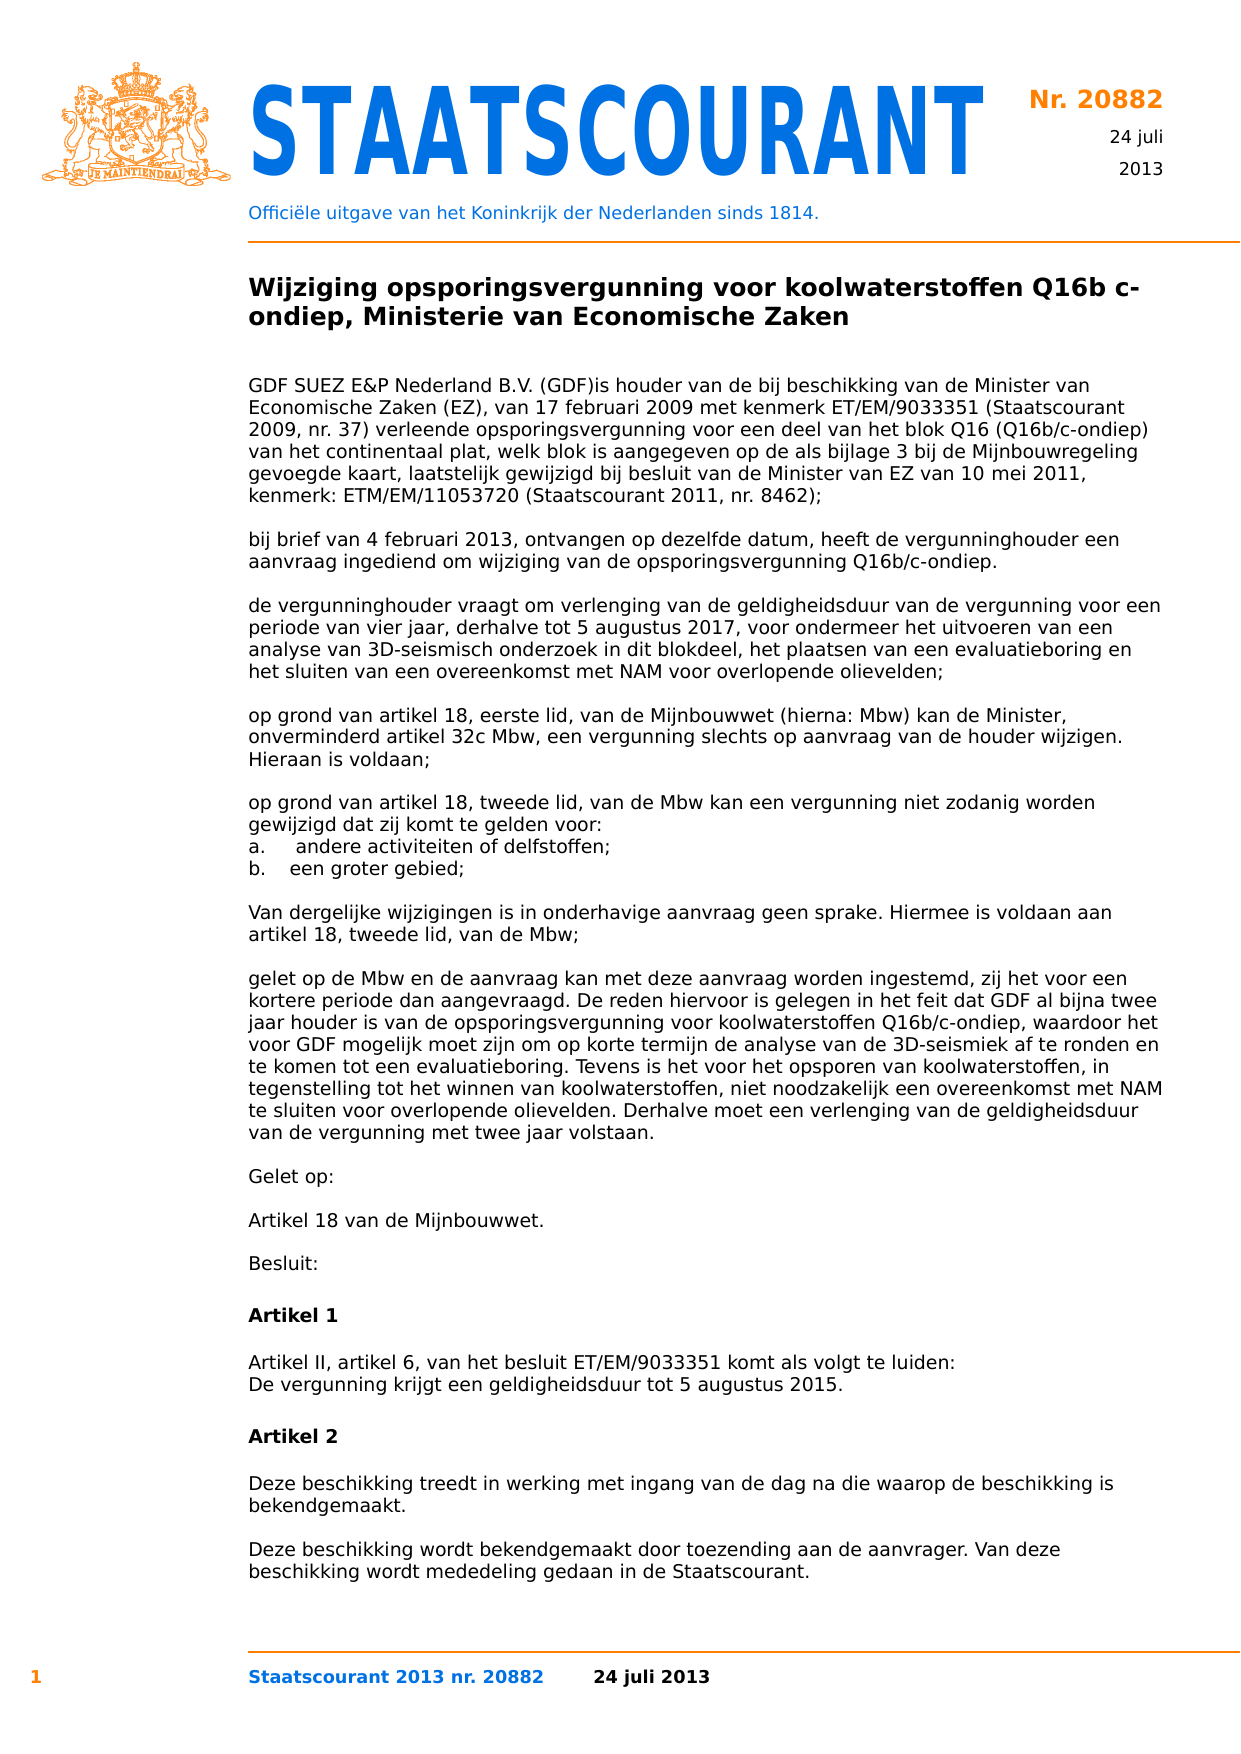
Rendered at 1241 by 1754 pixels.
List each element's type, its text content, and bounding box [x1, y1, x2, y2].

table_header Nr. 20882 [998, 62, 1240, 121]
text Besluit: [248, 1253, 1163, 1275]
text Artikel II, artikel 6, van het besluit ET/EM/9033351 komt als volgt te luiden: [248, 1352, 1163, 1374]
table_cell 2013 [998, 153, 1240, 203]
table_header [25, 62, 248, 241]
text Deze beschikking treedt in werking met ingang van de dag na die waarop de beschikking is bekendgemaakt. [248, 1473, 1163, 1517]
text Deze beschikking wordt bekendgemaakt door toezending aan de aanvrager. Van deze beschikking wordt mededeling gedaan in de Staatscourant. [248, 1539, 1163, 1583]
text De vergunning krijgt een geldigheidsduur tot 5 augustus 2015. [248, 1374, 1163, 1396]
text Van dergelijke wijzigingen is in onderhavige aanvraag geen sprake. Hiermee is voldaan aan artikel 18, tweede lid, van de Mbw; [248, 902, 1163, 946]
text Gelet op: [248, 1166, 1163, 1188]
text gelet op de Mbw en de aanvraag kan met deze aanvraag worden ingestemd, zij het voor een kortere periode dan aangevraagd. De reden hiervoor is gelegen in het feit dat GDF al bijna twee jaar houder is van de opsporingsvergunning voor koolwaterstoffen Q16b/c-ondiep, waardoor het voor GDF mogelijk moet zijn om op korte termijn de analyse van de 3D-seismiek af te ronden en te komen tot een evaluatieboring. Tevens is het voor het opsporen van koolwaterstoffen, in tegenstelling tot het winnen van koolwaterstoffen, niet noodzakelijk een overeenkomst met NAM te sluiten voor overlopende olievelden. Derhalve moet een verlenging van de geldigheidsduur van de vergunning met twee jaar volstaan. [248, 968, 1163, 1144]
picture [41, 62, 231, 186]
table_cell 24 juli [998, 121, 1240, 153]
text a. andere activiteiten of delfstoffen; [248, 836, 1163, 858]
subtitle Wijziging opsporingsvergunning voor koolwaterstoffen Q16b c-ondiep, Ministerie van Economische Zaken [248, 273, 1163, 331]
subtitle Artikel 1 [248, 1305, 1163, 1327]
table_header STAATSCOURANT [248, 62, 998, 203]
text GDF SUEZ E&P Nederland B.V. (GDF)is houder van de bij beschikking van de Minister van Economische Zaken (EZ), van 17 februari 2009 met kenmerk ET/EM/9033351 (Staatscourant 2009, nr. 37) verleende opsporingsvergunning voor een deel van het blok Q16 (Q16b/c-ondiep) van het continentaal plat, welk blok is aangegeven op de als bijlage 3 bij de Mijnbouwregeling gevoegde kaart, laatstelijk gewijzigd bij besluit van de Minister van EZ van 10 mei 2011, kenmerk: ETM/EM/11053720 (Staatscourant 2011, nr. 8462); [248, 375, 1163, 507]
text op grond van artikel 18, tweede lid, van de Mbw kan een vergunning niet zodanig worden gewijzigd dat zij komt te gelden voor: [248, 792, 1163, 836]
text Artikel 18 van de Mijnbouwwet. [248, 1209, 1163, 1231]
text bij brief van 4 februari 2013, ontvangen op dezelfde datum, heeft de vergunninghouder een aanvraag ingediend om wijziging van de opsporingsvergunning Q16b/c-ondiep. [248, 529, 1163, 573]
text b. een groter gebied; [248, 858, 1163, 880]
table_cell Officiële uitgave van het Koninkrijk der Nederlanden sinds 1814. [248, 203, 1240, 241]
text de vergunninghouder vraagt om verlenging van de geldigheidsduur van de vergunning voor een periode van vier jaar, derhalve tot 5 augustus 2017, voor ondermeer het uitvoeren van een analyse van 3D-seismisch onderzoek in dit blokdeel, het plaatsen van een evaluatieboring en het sluiten van een overeenkomst met NAM voor overlopende olievelden; [248, 595, 1163, 683]
subtitle Artikel 2 [248, 1426, 1163, 1448]
text op grond van artikel 18, eerste lid, van de Mijnbouwwet (hierna: Mbw) kan de Minister, onverminderd artikel 32c Mbw, een vergunning slechts op aanvraag van de houder wijzigen. Hieraan is voldaan; [248, 704, 1163, 770]
